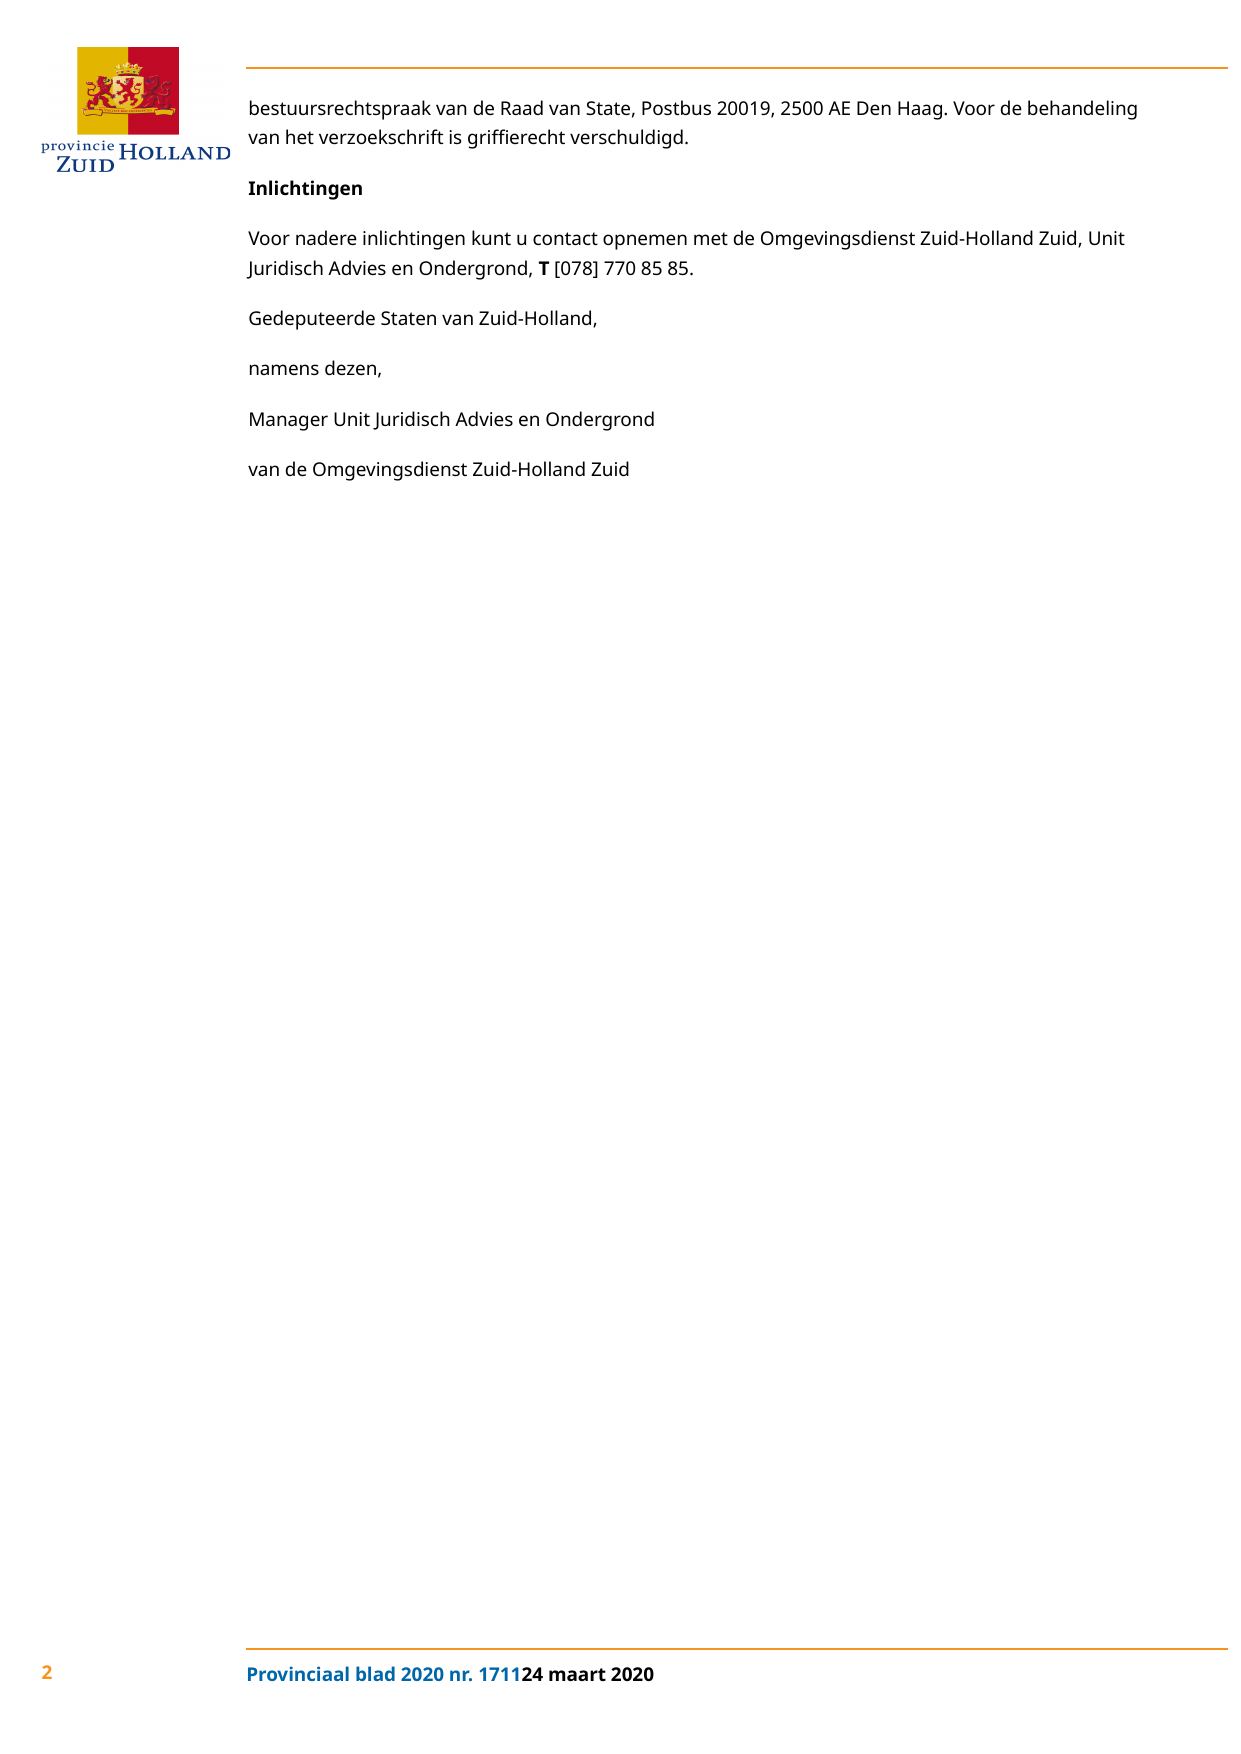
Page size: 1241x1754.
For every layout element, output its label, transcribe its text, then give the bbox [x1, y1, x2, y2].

text Inlichtingen [248, 175, 1152, 201]
text Gedeputeerde Staten van Zuid-Holland, [248, 305, 1152, 331]
text Voor nadere inlichtingen kunt u contact opnemen met de Omgevingsdienst Zuid-Holland Zuid, Unit Juridisch Advies en Ondergrond, T [078] 770 85 85. [248, 225, 1152, 281]
picture [41, 47, 231, 172]
text Manager Unit Juridisch Advies en Ondergrond [248, 406, 1152, 432]
text bestuursrechtspraak van de Raad van State, Postbus 20019, 2500 AE Den Haag. Voor de behandeling van het verzoekschrift is griffierecht verschuldigd. [248, 95, 1152, 150]
text van de Omgevingsdienst Zuid-Holland Zuid [248, 456, 1152, 482]
text namens dezen, [248, 356, 1152, 381]
